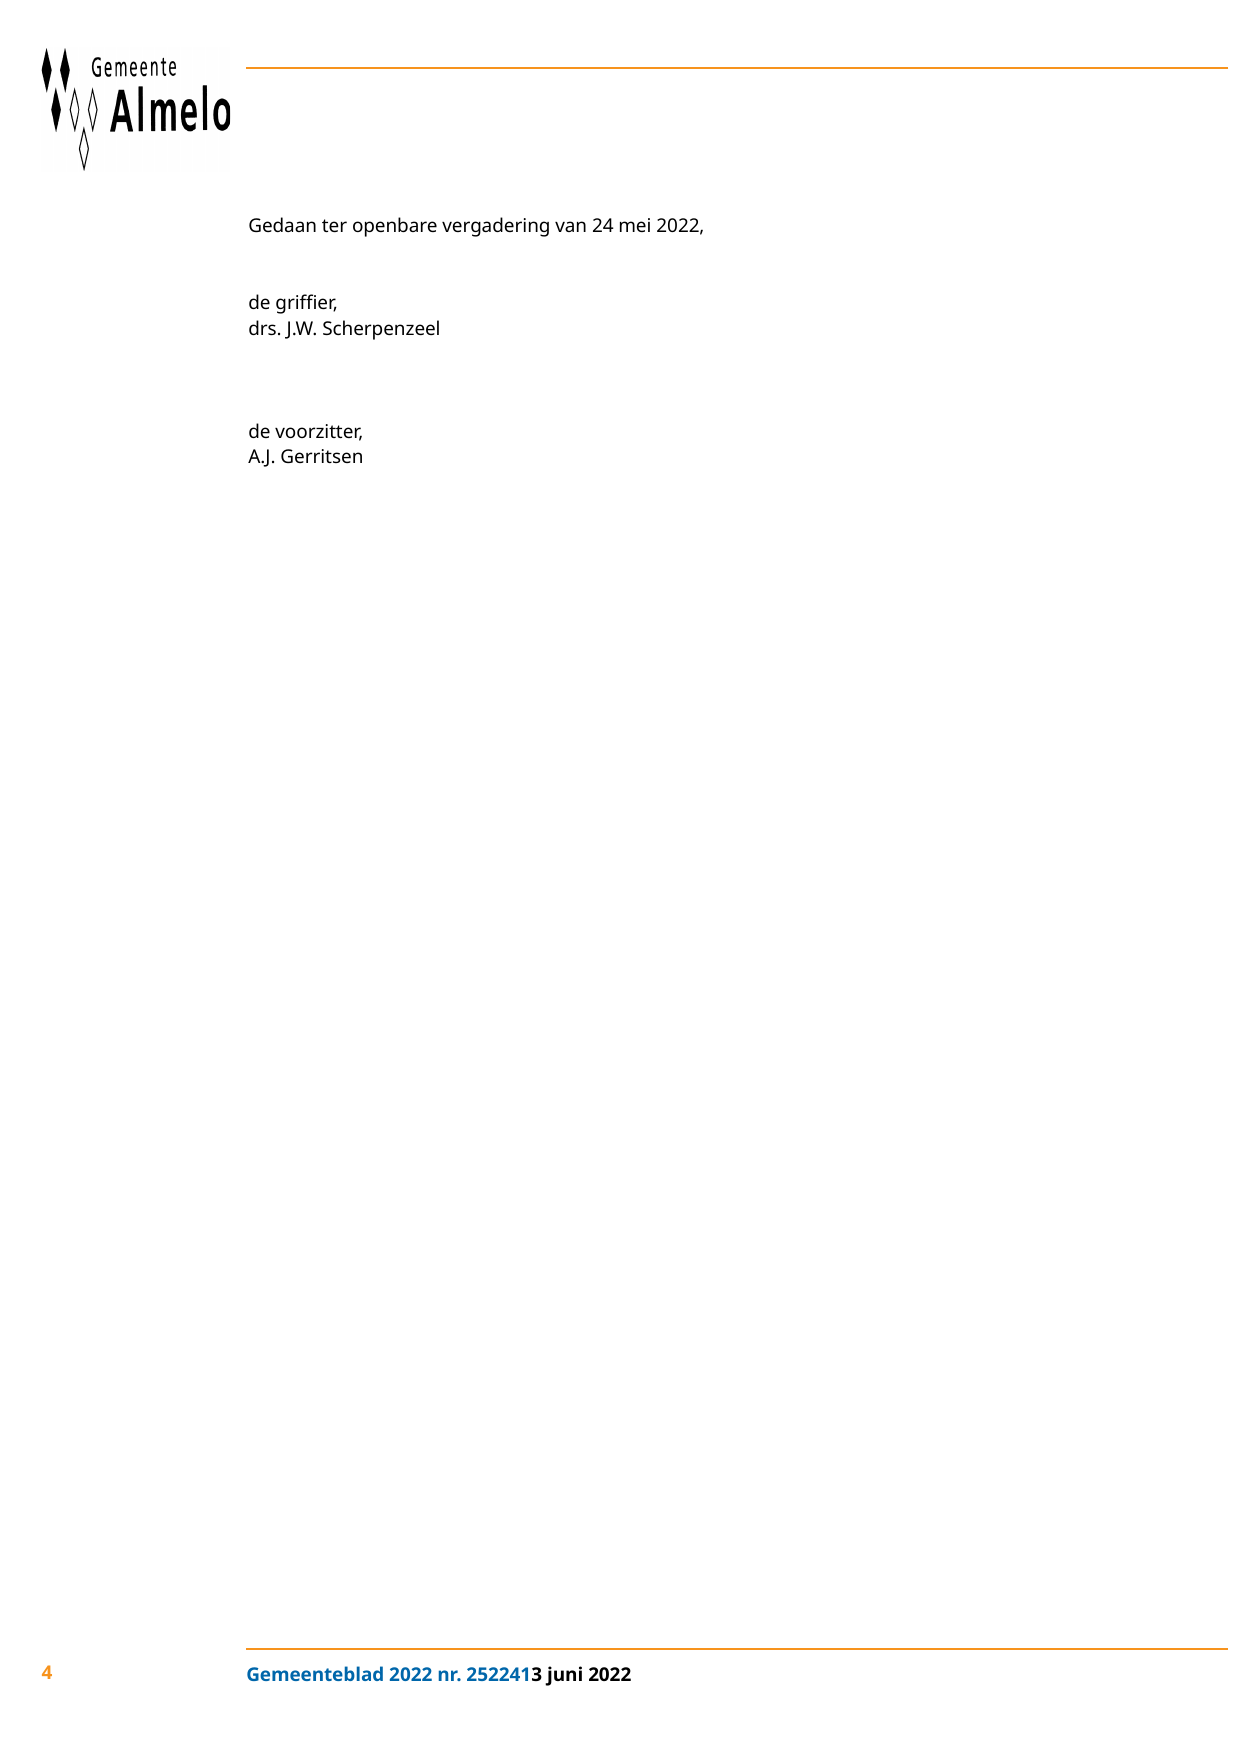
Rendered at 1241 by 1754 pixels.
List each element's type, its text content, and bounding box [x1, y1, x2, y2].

text de voorzitter, [248, 418, 1152, 443]
text de griffier, [248, 289, 1152, 315]
text A.J. Gerritsen [248, 443, 1152, 469]
text drs. J.W. Scherpenzeel [248, 315, 1152, 341]
picture [41, 47, 231, 172]
text Gedaan ter openbare vergadering van 24 mei 2022, [248, 212, 1152, 238]
